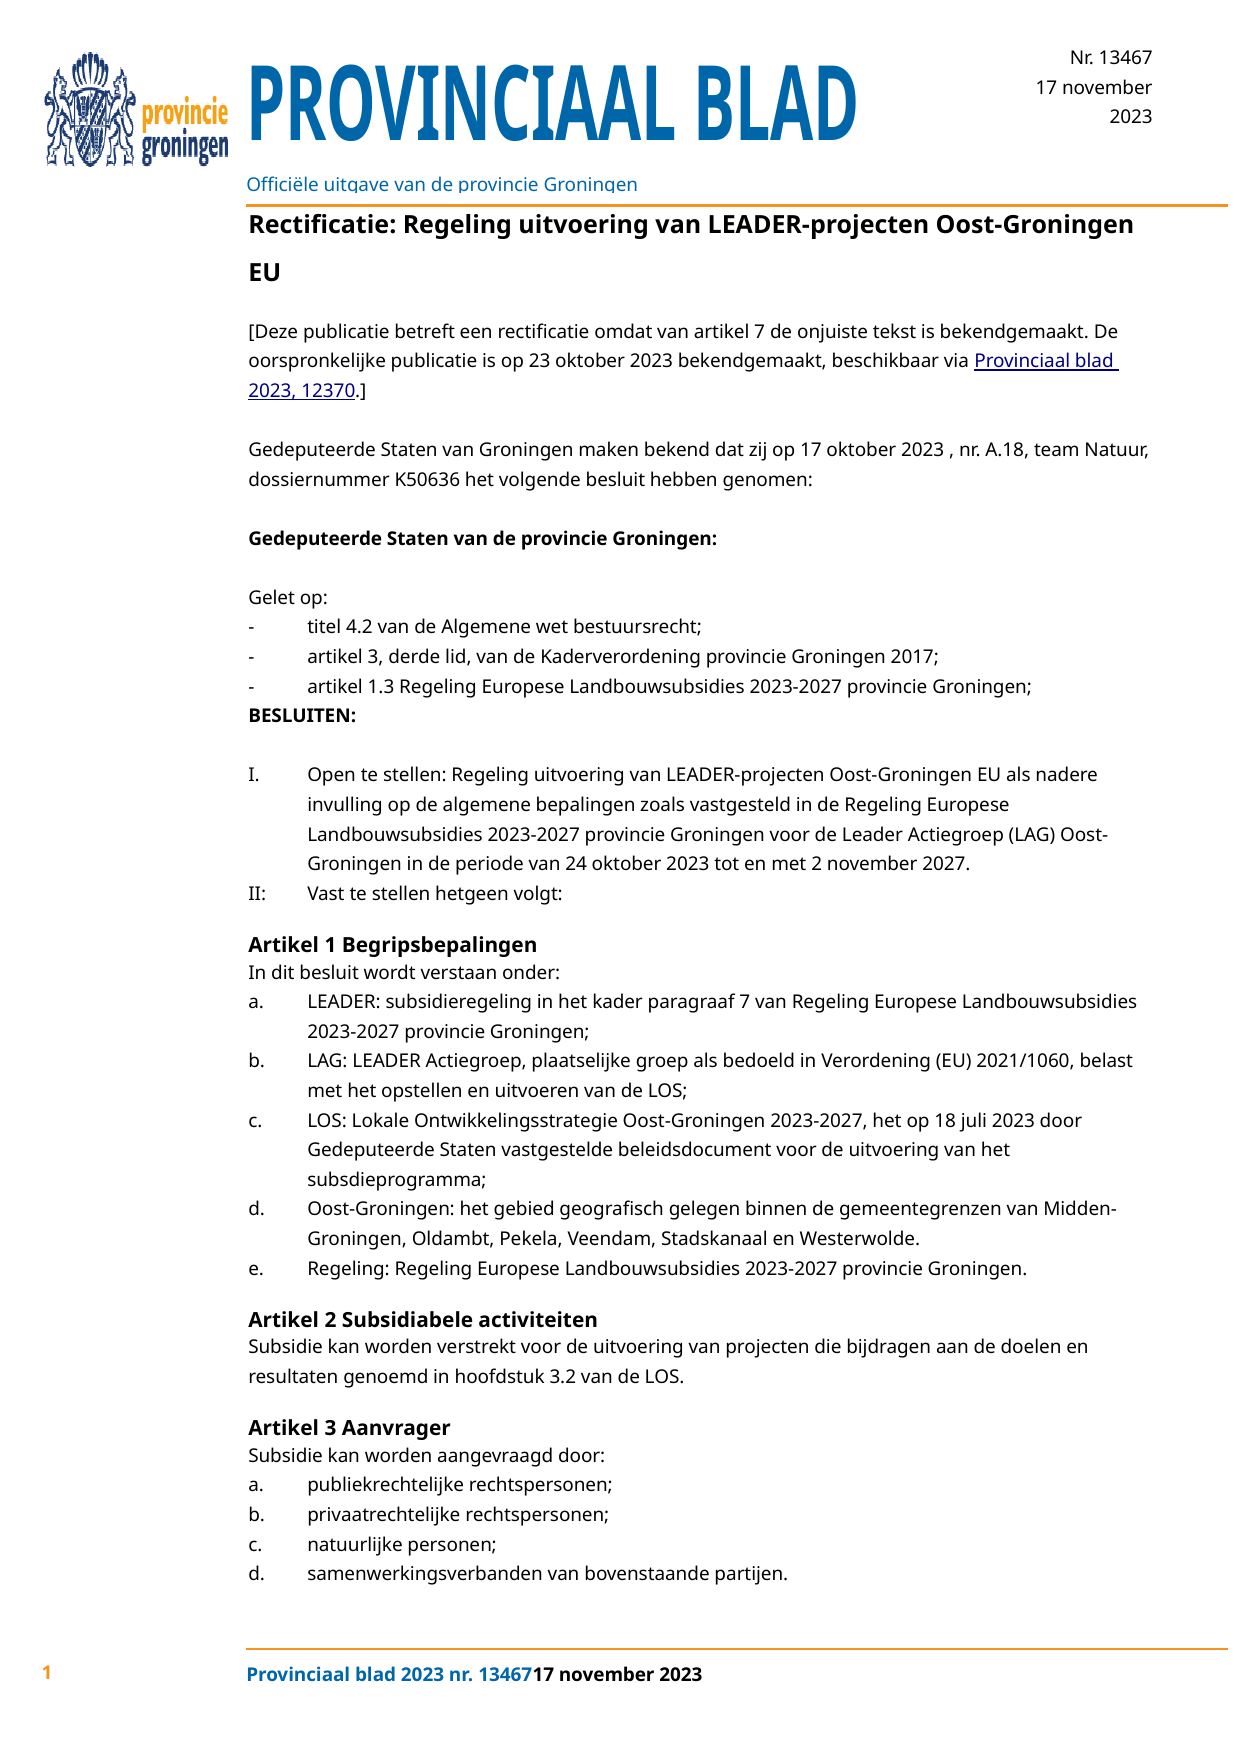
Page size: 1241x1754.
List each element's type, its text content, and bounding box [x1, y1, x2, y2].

list LAG: LEADER Actiegroep, plaatselijke groep als bedoeld in Verordening (EU) 2021/1060, belast met het opstellen en uitvoeren van de LOS; [248, 1048, 1152, 1103]
text Artikel 1 Begripsbepalingen [248, 930, 1152, 959]
list artikel 3, derde lid, van de Kaderverordening provincie Groningen 2017; [248, 643, 1152, 669]
list natuurlijke personen; [248, 1531, 1152, 1556]
list publiekrechtelijke rechtspersonen; [248, 1472, 1152, 1497]
list artikel 1.3 Regeling Europese Landbouwsubsidies 2023-2027 provincie Groningen; [248, 673, 1152, 699]
text Gedeputeerde Staten van Groningen maken bekend dat zij op 17 oktober 2023 , nr. A.18, team Natuur, dossiernummer K50636 het volgende besluit hebben genomen: [248, 436, 1152, 492]
list Oost-Groningen: het gebied geografisch gelegen binnen de gemeentegrenzen van Midden-Groningen, Oldambt, Pekela, Veendam, Stadskanaal en Westerwolde. [248, 1196, 1152, 1251]
list privaatrechtelijke rechtspersonen; [248, 1501, 1152, 1527]
text Subsidie kan worden verstrekt voor de uitvoering van projecten die bijdragen aan de doelen en resultaten genoemd in hoofdstuk 3.2 van de LOS. [248, 1333, 1152, 1389]
text Artikel 3 Aanvrager [248, 1413, 1152, 1442]
text Artikel 2 Subsidiabele activiteiten [248, 1305, 1152, 1333]
text Gelet op: [248, 584, 1152, 610]
text Rectificatie: Regeling uitvoering van LEADER-projecten Oost-Groningen EU [248, 207, 1152, 288]
list Open te stellen: Regeling uitvoering van LEADER-projecten Oost-Groningen EU als nadere invulling op de algemene bepalingen zoals vastgesteld in de Regeling Europese Landbouwsubsidies 2023-2027 provincie Groningen voor de Leader Actiegroep (LAG) Oost-Groningen in de periode van 24 oktober 2023 tot en met 2 november 2027. [248, 762, 1152, 876]
list titel 4.2 van de Algemene wet bestuursrecht; [248, 614, 1152, 639]
text Gedeputeerde Staten van de provincie Groningen: [248, 525, 1152, 551]
picture [41, 47, 231, 172]
text [Deze publicatie betreft een rectificatie omdat van artikel 7 de onjuiste tekst is bekendgemaakt. De oorspronkelijke publicatie is op 23 oktober 2023 bekendgemaakt, beschikbaar via Provinciaal blad 2023, 12370.] [248, 318, 1152, 403]
list Regeling: Regeling Europese Landbouwsubsidies 2023-2027 provincie Groningen. [248, 1255, 1152, 1280]
text BESLUITEN: [248, 702, 1152, 728]
list LEADER: subsidieregeling in het kader paragraaf 7 van Regeling Europese Landbouwsubsidies 2023-2027 provincie Groningen; [248, 988, 1152, 1044]
text Subsidie kan worden aangevraagd door: [248, 1442, 1152, 1468]
list Vast te stellen hetgeen volgt: [248, 880, 1152, 906]
text In dit besluit wordt verstaan onder: [248, 959, 1152, 984]
list LOS: Lokale Ontwikkelingsstrategie Oost-Groningen 2023-2027, het op 18 juli 2023 door Gedeputeerde Staten vastgestelde beleidsdocument voor de uitvoering van het subsdieprogramma; [248, 1107, 1152, 1192]
list samenwerkingsverbanden van bovenstaande partijen. [248, 1560, 1152, 1586]
